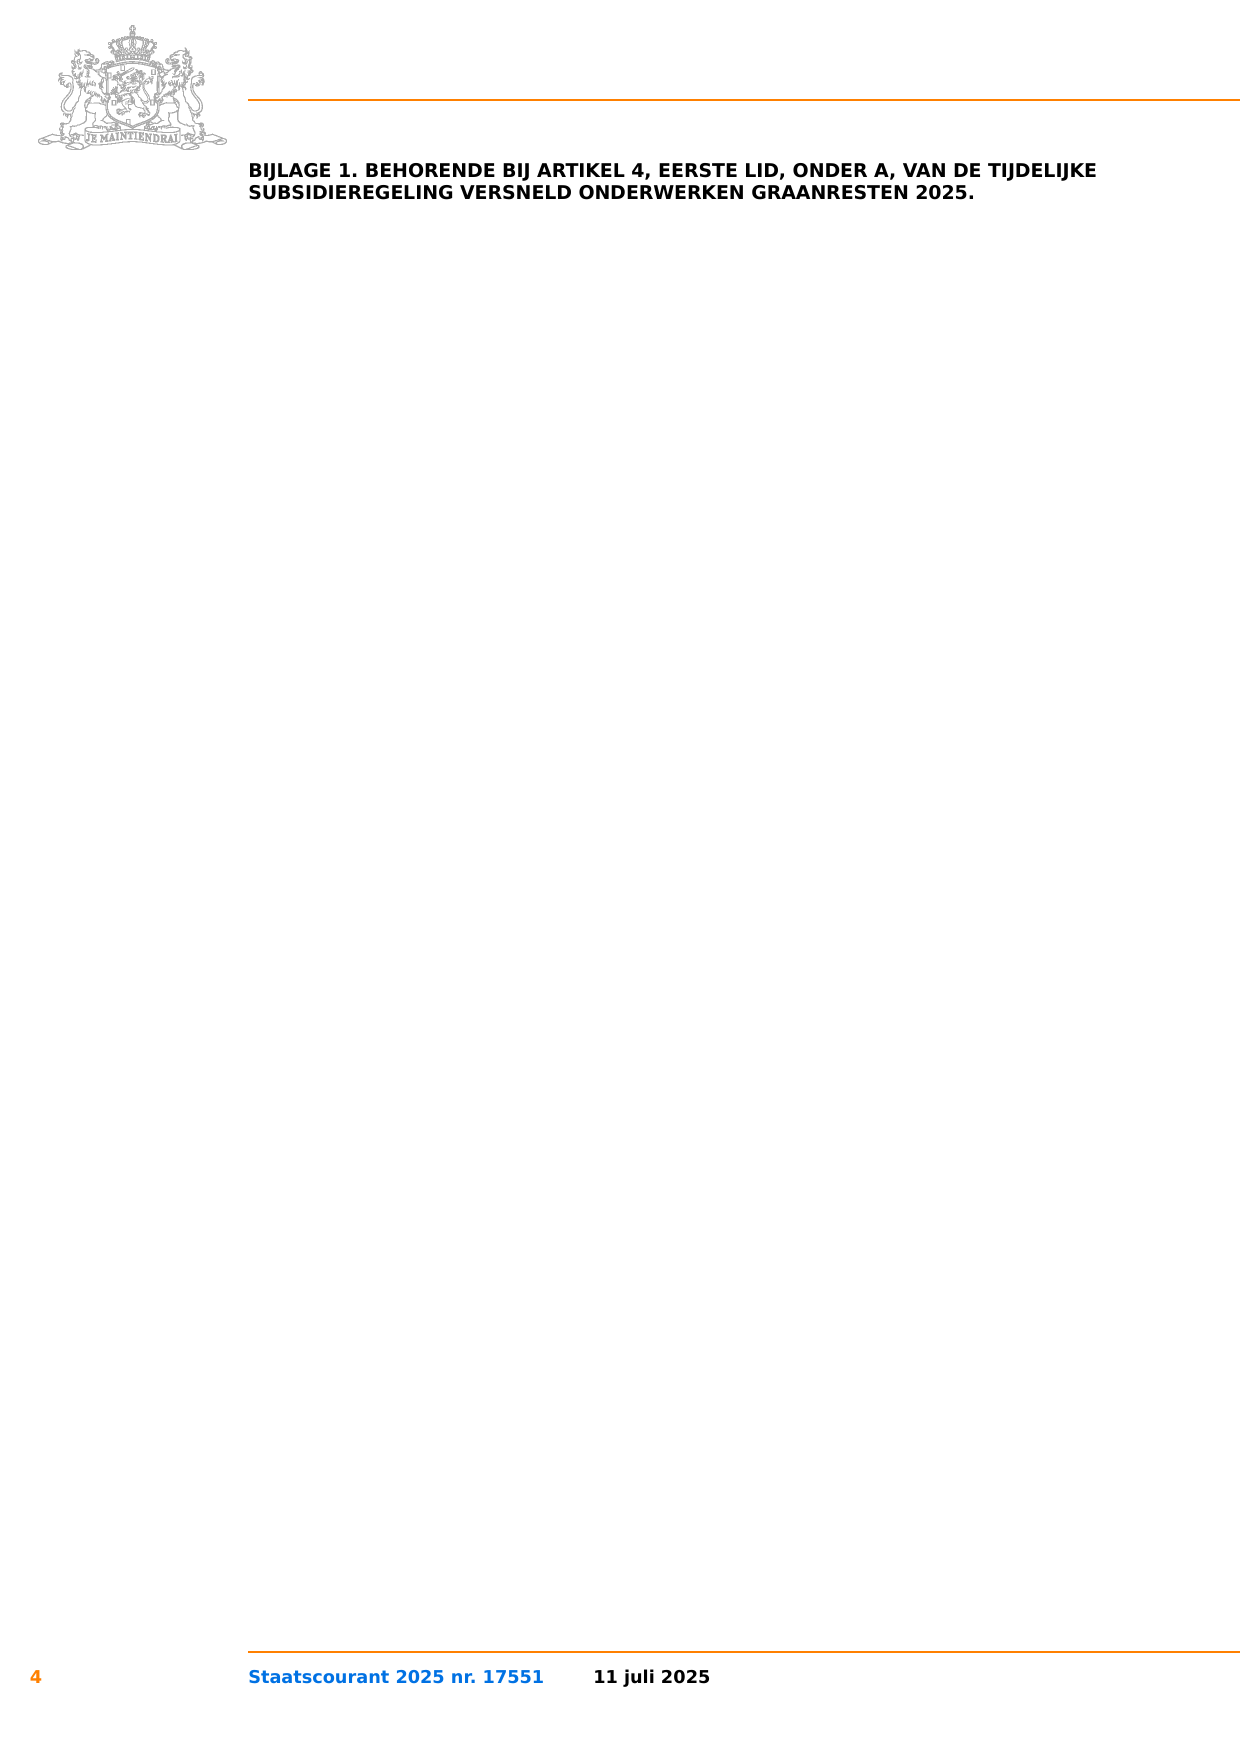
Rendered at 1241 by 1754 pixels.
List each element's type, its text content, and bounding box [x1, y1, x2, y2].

subtitle BIJLAGE 1. BEHORENDE BIJ ARTIKEL 4, EERSTE LID, ONDER A, VAN DE TIJDELIJKE SUBSIDIEREGELING VERSNELD ONDERWERKEN GRAANRESTEN 2025. [248, 160, 1163, 204]
picture [38, 25, 227, 150]
